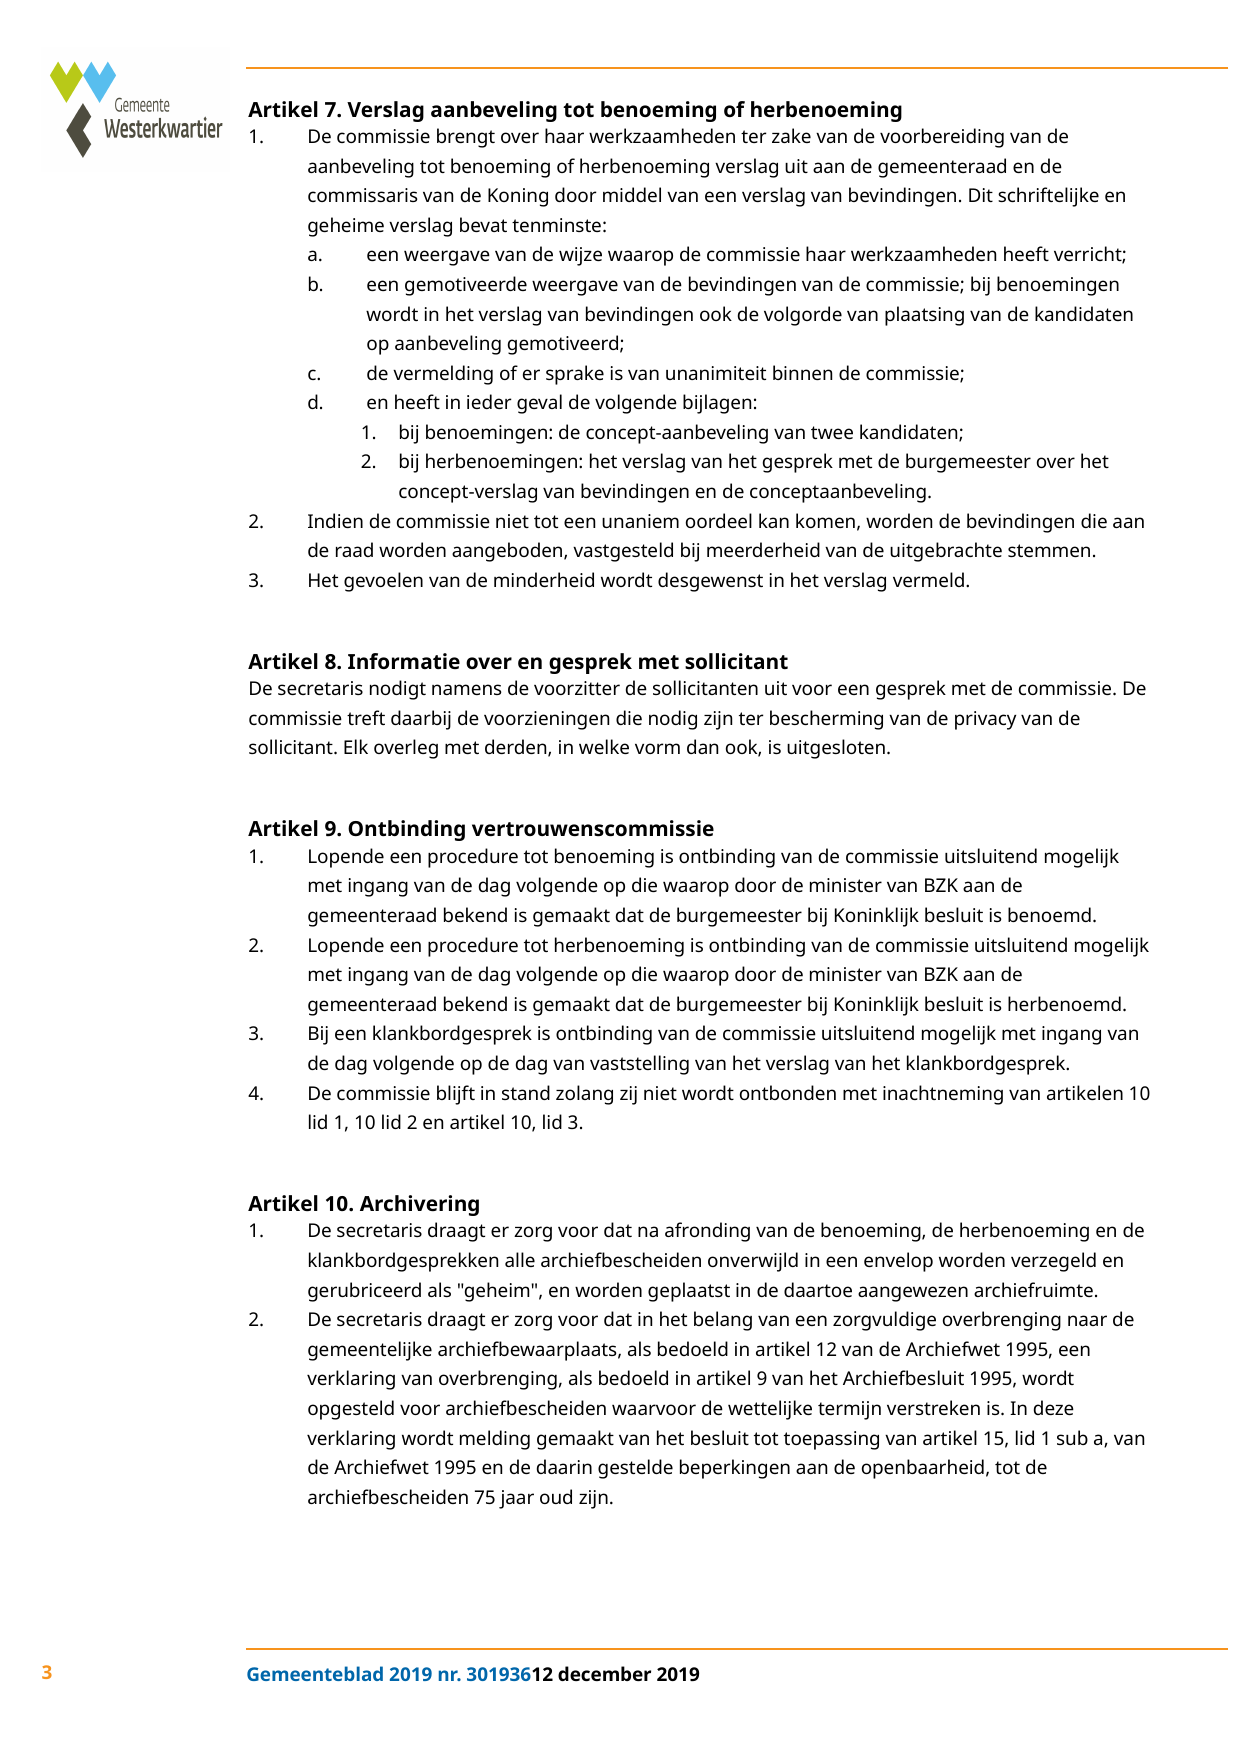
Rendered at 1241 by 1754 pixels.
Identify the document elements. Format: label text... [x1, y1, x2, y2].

list bij benoemingen: de concept-aanbeveling van twee kandidaten; [361, 419, 1152, 445]
text Artikel 7. Verslag aanbeveling tot benoeming of herbenoeming [248, 95, 1152, 123]
list Het gevoelen van de minderheid wordt desgewenst in het verslag vermeld. [248, 567, 1152, 593]
list Bij een klankbordgesprek is ontbinding van de commissie uitsluitend mogelijk met ingang van de dag volgende op de dag van vaststelling van het verslag van het klankbordgesprek. [248, 1021, 1152, 1076]
list Lopende een procedure tot benoeming is ontbinding van de commissie uitsluitend mogelijk met ingang van de dag volgende op die waarop door de minister van BZK aan de gemeenteraad bekend is gemaakt dat de burgemeester bij Koninklijk besluit is benoemd. [248, 843, 1152, 928]
list De secretaris draagt er zorg voor dat in het belang van een zorgvuldige overbrenging naar de gemeentelijke archiefbewaarplaats, als bedoeld in artikel 12 van de Archiefwet 1995, een verklaring van overbrenging, als bedoeld in artikel 9 van het Archiefbesluit 1995, wordt opgesteld voor archiefbescheiden waarvoor de wettelijke termijn verstreken is. In deze verklaring wordt melding gemaakt van het besluit tot toepassing van artikel 15, lid 1 sub a, van de Archiefwet 1995 en de daarin gestelde beperkingen aan de openbaarheid, tot de archiefbescheiden 75 jaar oud zijn. [248, 1306, 1152, 1510]
list De secretaris draagt er zorg voor dat na afronding van de benoeming, de herbenoeming en de klankbordgesprekken alle archiefbescheiden onverwijld in een envelop worden verzegeld en gerubriceerd als "geheim", en worden geplaatst in de daartoe aangewezen archiefruimte. [248, 1218, 1152, 1303]
list een weergave van de wijze waarop de commissie haar werkzaamheden heeft verricht; [307, 242, 1152, 267]
list De commissie brengt over haar werkzaamheden ter zake van de voorbereiding van de aanbeveling tot benoeming of herbenoeming verslag uit aan de gemeenteraad en de commissaris van de Koning door middel van een verslag van bevindingen. Dit schriftelijke en geheime verslag bevat tenminste: [248, 123, 1152, 238]
list De commissie blijft in stand zolang zij niet wordt ontbonden met inachtneming van artikelen 10 lid 1, 10 lid 2 en artikel 10, lid 3. [248, 1080, 1152, 1135]
text Artikel 8. Informatie over en gesprek met sollicitant [248, 647, 1152, 675]
text Artikel 10. Archivering [248, 1189, 1152, 1218]
list bij herbenoemingen: het verslag van het gesprek met de burgemeester over het concept-verslag van bevindingen en de conceptaanbeveling. [361, 449, 1152, 504]
text Artikel 9. Ontbinding vertrouwenscommissie [248, 814, 1152, 843]
list de vermelding of er sprake is van unanimiteit binnen de commissie; [307, 360, 1152, 386]
picture [41, 47, 231, 172]
list Indien de commissie niet tot een unaniem oordeel kan komen, worden de bevindingen die aan de raad worden aangeboden, vastgesteld bij meerderheid van de uitgebrachte stemmen. [248, 508, 1152, 563]
list een gemotiveerde weergave van de bevindingen van de commissie; bij benoemingen wordt in het verslag van bevindingen ook de volgorde van plaatsing van de kandidaten op aanbeveling gemotiveerd; [307, 271, 1152, 356]
text De secretaris nodigt namens de voorzitter de sollicitanten uit voor een gesprek met de commissie. De commissie treft daarbij de voorzieningen die nodig zijn ter bescherming van de privacy van de sollicitant. Elk overleg met derden, in welke vorm dan ook, is uitgesloten. [248, 675, 1152, 760]
list en heeft in ieder geval de volgende bijlagen: [307, 389, 1152, 415]
list Lopende een procedure tot herbenoeming is ontbinding van de commissie uitsluitend mogelijk met ingang van de dag volgende op die waarop door de minister van BZK aan de gemeenteraad bekend is gemaakt dat de burgemeester bij Koninklijk besluit is herbenoemd. [248, 932, 1152, 1017]
